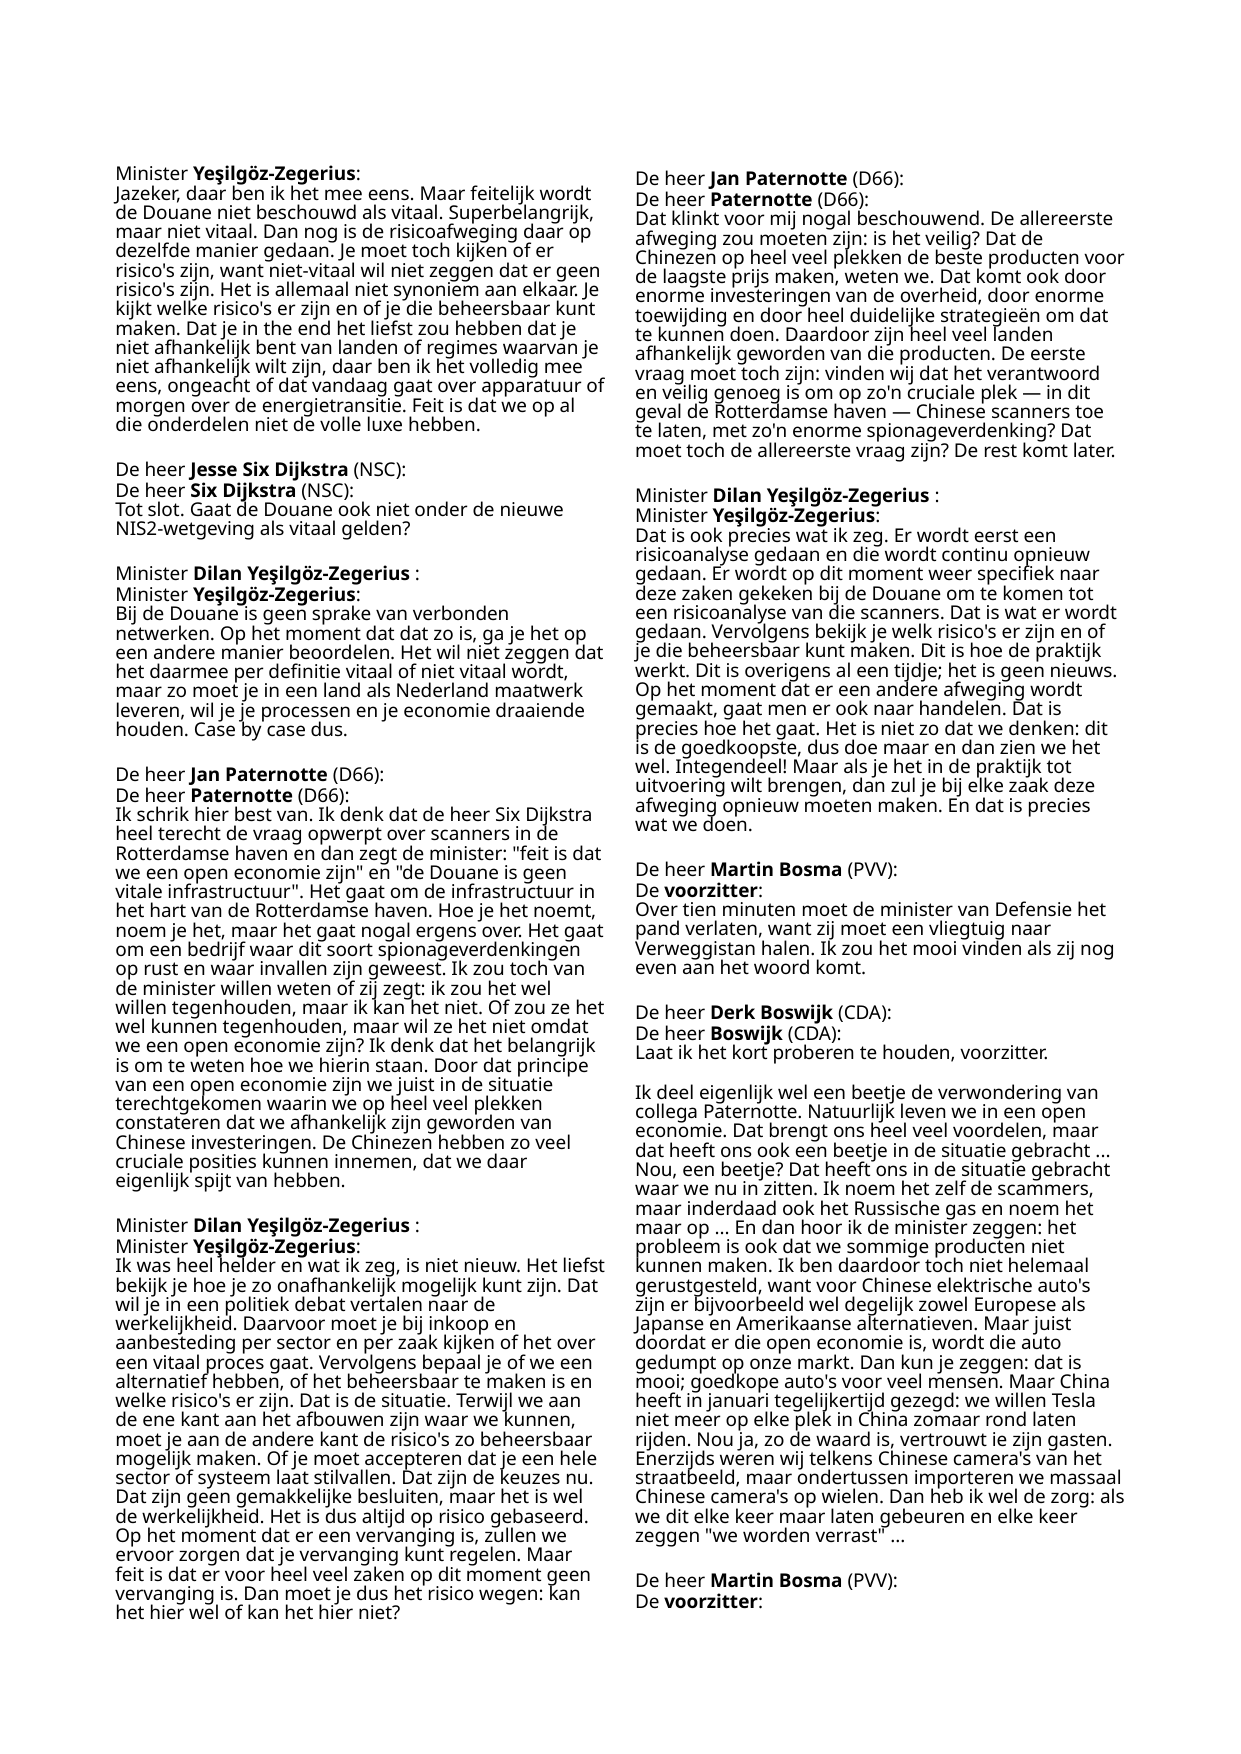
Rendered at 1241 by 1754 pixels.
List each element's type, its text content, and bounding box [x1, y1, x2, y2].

text De heer Martin Bosma (PVV): [635, 856, 1125, 882]
text Over tien minuten moet de minister van Defensie het pand verlaten, want zij moet een vliegtuig naar Verweggistan halen. Ik zou het mooi vinden als zij nog even aan het woord komt. [635, 901, 1125, 978]
text De heer Paternotte (D66): [635, 191, 1125, 210]
text Minister Dilan Yeşilgöz-Zegerius : [635, 482, 1125, 507]
text De heer Derk Boswijk (CDA): [635, 999, 1125, 1024]
text Laat ik het kort proberen te houden, voorzitter. [635, 1044, 1125, 1063]
text Minister Yeşilgöz-Zegerius: [635, 507, 1125, 527]
text Jazeker, daar ben ik het mee eens. Maar feitelijk wordt de Douane niet beschouwd als vitaal. Superbelangrijk, maar niet vitaal. Dan nog is de risicoafweging daar op dezelfde manier gedaan. Je moet toch kijken of er risico's zijn, want niet-vitaal wil niet zeggen dat er geen risico's zijn. Het is allemaal niet synoniem aan elkaar. Je kijkt welke risico's er zijn en of je die beheersbaar kunt maken. Dat je in the end het liefst zou hebben dat je niet afhankelijk bent van landen of regimes waarvan je niet afhankelijk wilt zijn, daar ben ik het volledig mee eens, ongeacht of dat vandaag gaat over apparatuur of morgen over de energietransitie. Feit is dat we op al die onderdelen niet de volle luxe hebben. [115, 184, 605, 435]
text De heer Boswijk (CDA): [635, 1024, 1125, 1044]
text Ik schrik hier best van. Ik denk dat de heer Six Dijkstra heel terecht de vraag opwerpt over scanners in de Rotterdamse haven en dan zegt de minister: "feit is dat we een open economie zijn" en "de Douane is geen vitale infrastructuur". Het gaat om de infrastructuur in het hart van de Rotterdamse haven. Hoe je het noemt, noem je het, maar het gaat nogal ergens over. Het gaat om een bedrijf waar dit soort spionageverdenkingen op rust en waar invallen zijn geweest. Ik zou toch van de minister willen weten of zij zegt: ik zou het wel willen tegenhouden, maar ik kan het niet. Of zou ze het wel kunnen tegenhouden, maar wil ze het niet omdat we een open economie zijn? Ik denk dat het belangrijk is om te weten hoe we hierin staan. Door dat principe van een open economie zijn we juist in de situatie terechtgekomen waarin we op heel veel plekken constateren dat we afhankelijk zijn geworden van Chinese investeringen. De Chinezen hebben zo veel cruciale posities kunnen innemen, dat we daar eigenlijk spijt van hebben. [115, 806, 605, 1191]
text De heer Jan Paternotte (D66): [635, 165, 1125, 191]
text Minister Dilan Yeşilgöz-Zegerius : [115, 560, 605, 586]
text De heer Jesse Six Dijkstra (NSC): [115, 456, 605, 482]
text Tot slot. Gaat de Douane ook niet onder de nieuwe NIS2-wetgeving als vitaal gelden? [115, 501, 605, 539]
text Minister Yeşilgöz-Zegerius: [115, 586, 605, 605]
text Ik deel eigenlijk wel een beetje de verwondering van collega Paternotte. Natuurlijk leven we in een open economie. Dat brengt ons heel veel voordelen, maar dat heeft ons ook een beetje in de situatie gebracht ... Nou, een beetje? Dat heeft ons in de situatie gebracht waar we nu in zitten. Ik noem het zelf de scammers, maar inderdaad ook het Russische gas en noem het maar op ... En dan hoor ik de minister zeggen: het probleem is ook dat we sommige producten niet kunnen maken. Ik ben daardoor toch niet helemaal gerustgesteld, want voor Chinese elektrische auto's zijn er bijvoorbeeld wel degelijk zowel Europese als Japanse en Amerikaanse alternatieven. Maar juist doordat er die open economie is, wordt die auto gedumpt op onze markt. Dan kun je zeggen: dat is mooi; goedkope auto's voor veel mensen. Maar China heeft in januari tegelijkertijd gezegd: we willen Tesla niet meer op elke plek in China zomaar rond laten rijden. Nou ja, zo de waard is, vertrouwt ie zijn gasten. Enerzijds weren wij telkens Chinese camera's van het straatbeeld, maar ondertussen importeren we massaal Chinese camera's op wielen. Dan heb ik wel de zorg: als we dit elke keer maar laten gebeuren en elke keer zeggen "we worden verrast" ... [635, 1084, 1125, 1546]
text Bij de Douane is geen sprake van verbonden netwerken. Op het moment dat dat zo is, ga je het op een andere manier beoordelen. Het wil niet zeggen dat het daarmee per definitie vitaal of niet vitaal wordt, maar zo moet je in een land als Nederland maatwerk leveren, wil je je processen en je economie draaiende houden. Case by case dus. [115, 605, 605, 740]
text De heer Jan Paternotte (D66): [115, 761, 605, 787]
text De voorzitter: [635, 1593, 1125, 1612]
text Dat is ook precies wat ik zeg. Er wordt eerst een risicoanalyse gedaan en die wordt continu opnieuw gedaan. Er wordt op dit moment weer specifiek naar deze zaken gekeken bij de Douane om te komen tot een risicoanalyse van die scanners. Dat is wat er wordt gedaan. Vervolgens bekijk je welk risico's er zijn en of je die beheersbaar kunt maken. Dit is hoe de praktijk werkt. Dit is overigens al een tijdje; het is geen nieuws. Op het moment dat er een andere afweging wordt gemaakt, gaat men er ook naar handelen. Dat is precies hoe het gaat. Het is niet zo dat we denken: dit is de goedkoopste, dus doe maar en dan zien we het wel. Integendeel! Maar als je het in de praktijk tot uitvoering wilt brengen, dan zul je bij elke zaak deze afweging opnieuw moeten maken. En dat is precies wat we doen. [635, 527, 1125, 835]
text Minister Yeşilgöz-Zegerius: [115, 165, 605, 184]
text Minister Dilan Yeşilgöz-Zegerius : [115, 1212, 605, 1238]
text Minister Yeşilgöz-Zegerius: [115, 1238, 605, 1257]
text De heer Martin Bosma (PVV): [635, 1567, 1125, 1593]
text Dat klinkt voor mij nogal beschouwend. De allereerste afweging zou moeten zijn: is het veilig? Dat de Chinezen op heel veel plekken de beste producten voor de laagste prijs maken, weten we. Dat komt ook door enorme investeringen van de overheid, door enorme toewijding en door heel duidelijke strategieën om dat te kunnen doen. Daardoor zijn heel veel landen afhankelijk geworden van die producten. De eerste vraag moet toch zijn: vinden wij dat het verantwoord en veilig genoeg is om op zo'n cruciale plek — in dit geval de Rotterdamse haven — Chinese scanners toe te laten, met zo'n enorme spionageverdenking? Dat moet toch de allereerste vraag zijn? De rest komt later. [635, 210, 1125, 461]
text De voorzitter: [635, 882, 1125, 901]
text De heer Six Dijkstra (NSC): [115, 482, 605, 501]
text De heer Paternotte (D66): [115, 787, 605, 806]
text Ik was heel helder en wat ik zeg, is niet nieuw. Het liefst bekijk je hoe je zo onafhankelijk mogelijk kunt zijn. Dat wil je in een politiek debat vertalen naar de werkelijkheid. Daarvoor moet je bij inkoop en aanbesteding per sector en per zaak kijken of het over een vitaal proces gaat. Vervolgens bepaal je of we een alternatief hebben, of het beheersbaar te maken is en welke risico's er zijn. Dat is de situatie. Terwijl we aan de ene kant aan het afbouwen zijn waar we kunnen, moet je aan de andere kant de risico's zo beheersbaar mogelijk maken. Of je moet accepteren dat je een hele sector of systeem laat stilvallen. Dat zijn de keuzes nu. Dat zijn geen gemakkelijke besluiten, maar het is wel de werkelijkheid. Het is dus altijd op risico gebaseerd. Op het moment dat er een vervanging is, zullen we ervoor zorgen dat je vervanging kunt regelen. Maar feit is dat er voor heel veel zaken op dit moment geen vervanging is. Dan moet je dus het risico wegen: kan het hier wel of kan het hier niet? [115, 1257, 605, 1623]
